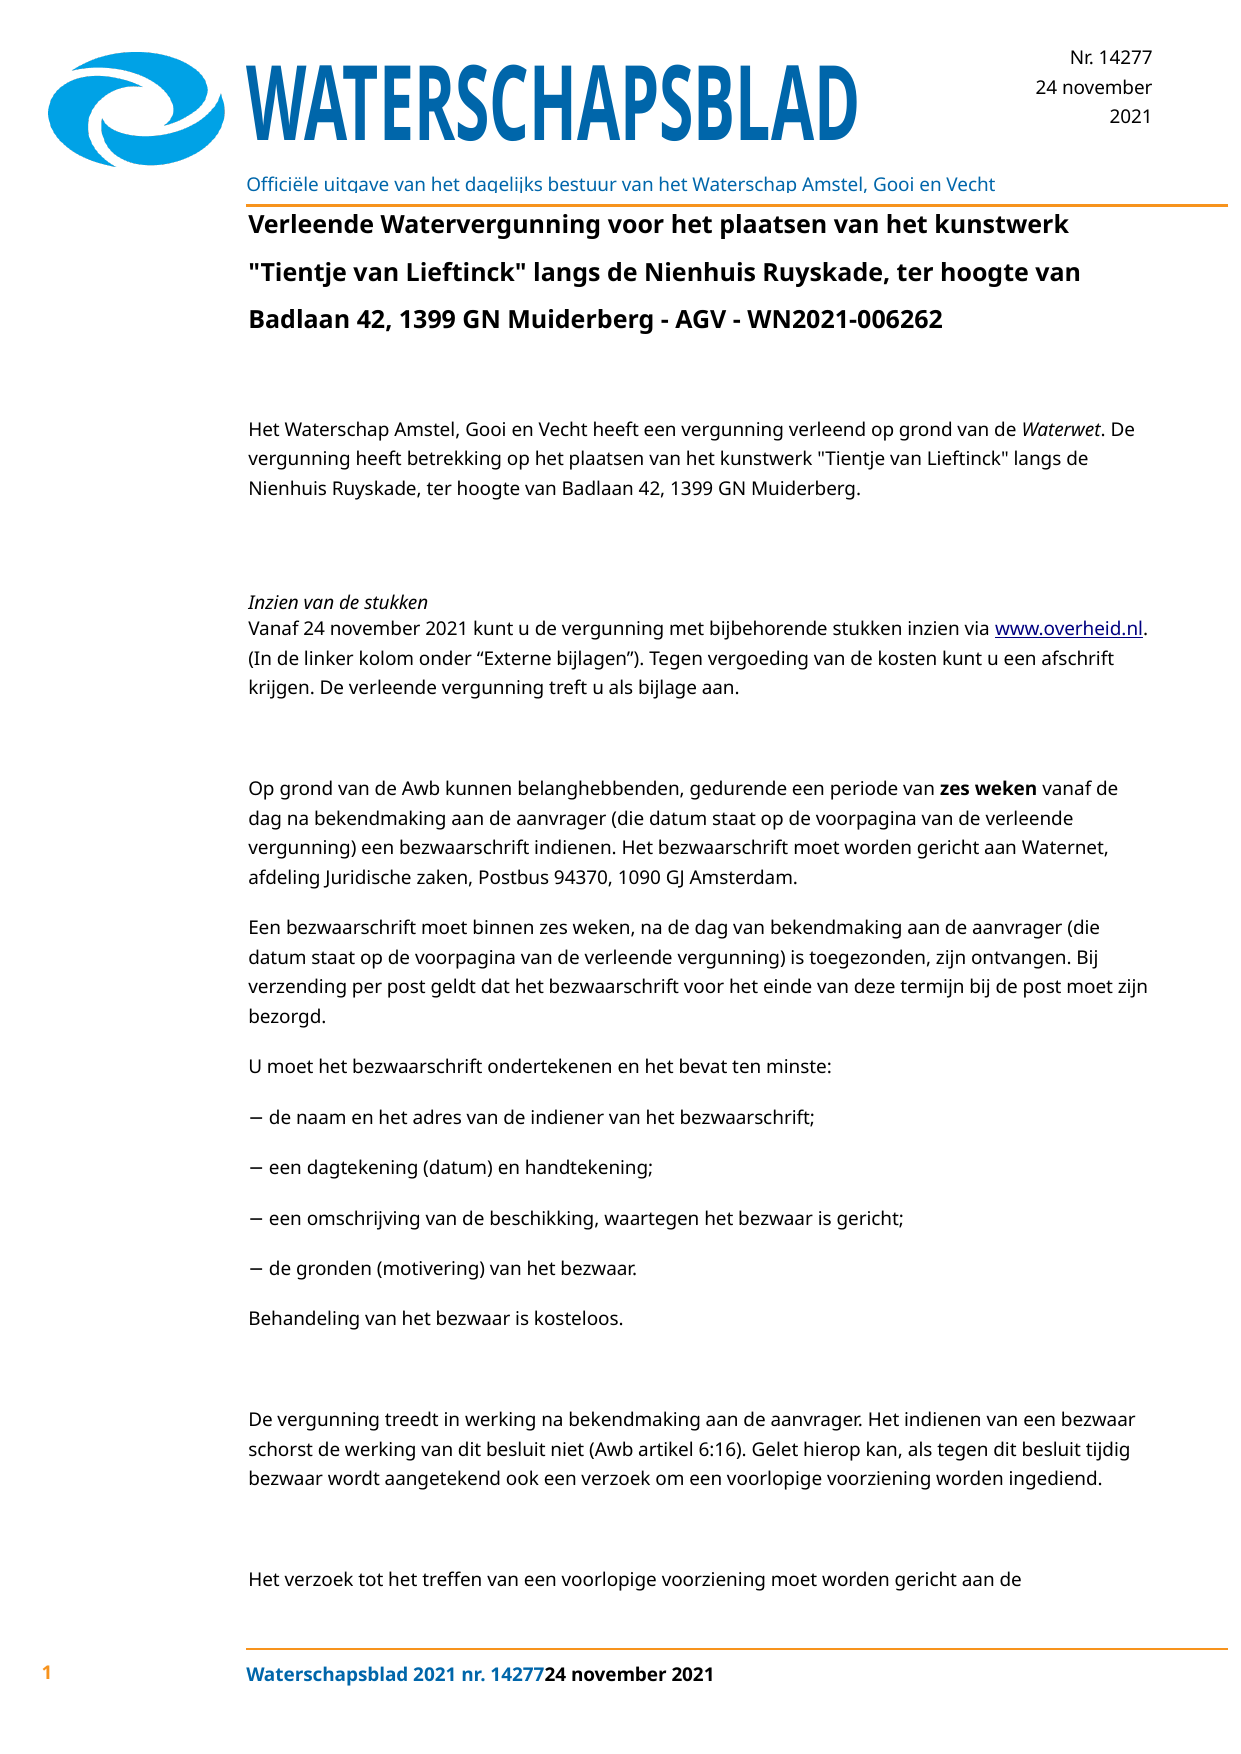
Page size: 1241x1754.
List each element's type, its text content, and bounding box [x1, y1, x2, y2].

text Een bezwaarschrift moet binnen zes weken, na de dag van bekendmaking aan de aanvrager (die datum staat op de voorpagina van de verleende vergunning) is toegezonden, zijn ontvangen. Bij verzending per post geldt dat het bezwaarschrift voor het einde van deze termijn bij de post moet zijn bezorgd. [248, 914, 1152, 1029]
text Het verzoek tot het treffen van een voorlopige voorziening moet worden gericht aan de [248, 1566, 1152, 1592]
text U moet het bezwaarschrift ondertekenen en het bevat ten minste: [248, 1053, 1152, 1079]
text − een dagtekening (datum) en handtekening; [248, 1154, 1152, 1180]
text − de naam en het adres van de indiener van het bezwaarschrift; [248, 1104, 1152, 1130]
text Behandeling van het bezwaar is kosteloos. [248, 1306, 1152, 1331]
text Inzien van de stukken [248, 589, 1152, 615]
text Vanaf 24 november 2021 kunt u de vergunning met bijbehorende stukken inzien via www.overheid.nl. (In de linker kolom onder “Externe bijlagen”). Tegen vergoeding van de kosten kunt u een afschrift krijgen. De verleende vergunning treft u als bijlage aan. [248, 615, 1152, 700]
picture [41, 47, 231, 172]
text − de gronden (motivering) van het bezwaar. [248, 1255, 1152, 1281]
text De vergunning treedt in werking na bekendmaking aan de aanvrager. Het indienen van een bezwaar schorst de werking van dit besluit niet (Awb artikel 6:16). Gelet hierop kan, als tegen dit besluit tijdig bezwaar wordt aangetekend ook een verzoek om een voorlopige voorziening worden ingediend. [248, 1406, 1152, 1491]
text Het Waterschap Amstel, Gooi en Vecht heeft een vergunning verleend op grond van de Waterwet. De vergunning heeft betrekking op het plaatsen van het kunstwerk "Tientje van Lieftinck" langs de Nienhuis Ruyskade, ter hoogte van Badlaan 42, 1399 GN Muiderberg. [248, 416, 1152, 501]
text − een omschrijving van de beschikking, waartegen het bezwaar is gericht; [248, 1205, 1152, 1231]
text Verleende Watervergunning voor het plaatsen van het kunstwerk "Tientje van Lieftinck" langs de Nienhuis Ruyskade, ter hoogte van Badlaan 42, 1399 GN Muiderberg - AGV - WN2021-006262 [248, 207, 1152, 336]
text Op grond van de Awb kunnen belanghebbenden, gedurende een periode van zes weken vanaf de dag na bekendmaking aan de aanvrager (die datum staat op de voorpagina van de verleende vergunning) een bezwaarschrift indienen. Het bezwaarschrift moet worden gericht aan Waternet, afdeling Juridische zaken, Postbus 94370, 1090 GJ Amsterdam. [248, 775, 1152, 890]
